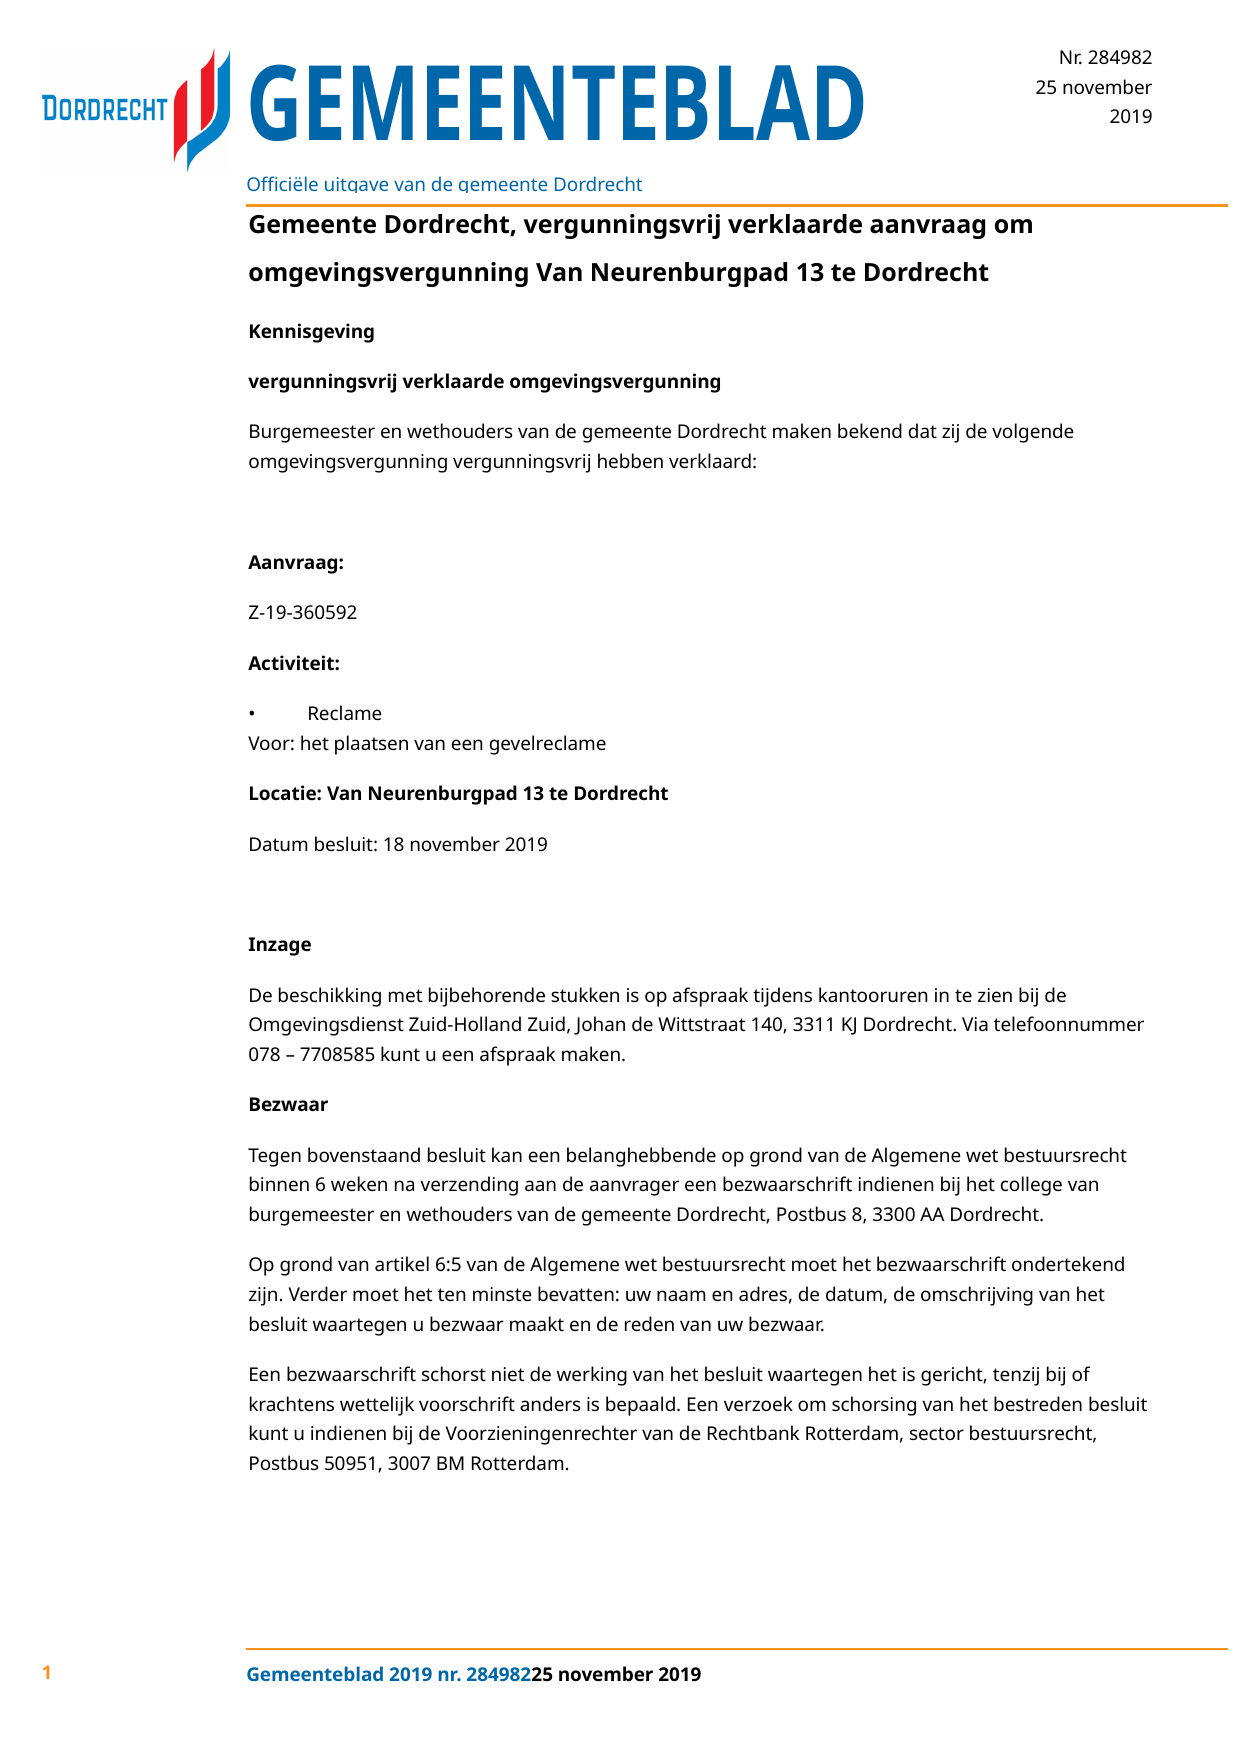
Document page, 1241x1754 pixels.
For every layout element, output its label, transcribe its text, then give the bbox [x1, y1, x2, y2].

text Inzage [248, 932, 1152, 957]
text Locatie: Van Neurenburgpad 13 te Dordrecht [248, 780, 1152, 806]
list Reclame [248, 700, 1152, 726]
text Datum besluit: 18 november 2019 [248, 831, 1152, 857]
text Z-19-360592 [248, 599, 1152, 625]
text Voor: het plaatsen van een gevelreclame [248, 730, 1152, 756]
text Een bezwaarschrift schorst niet de werking van het besluit waartegen het is gericht, tenzij bij of krachtens wettelijk voorschrift anders is bepaald. Een verzoek om schorsing van het bestreden besluit kunt u indienen bij de Voorzieningenrechter van de Rechtbank Rotterdam, sector bestuursrecht, Postbus 50951, 3007 BM Rotterdam. [248, 1361, 1152, 1476]
text Bezwaar [248, 1092, 1152, 1117]
text Burgemeester en wethouders van de gemeente Dordrecht maken bekend dat zij de volgende omgevingsvergunning vergunningsvrij hebben verklaard: [248, 419, 1152, 474]
text Gemeente Dordrecht, vergunningsvrij verklaarde aanvraag om omgevingsvergunning Van Neurenburgpad 13 te Dordrecht [248, 207, 1152, 288]
text Activiteit: [248, 650, 1152, 676]
text De beschikking met bijbehorende stukken is op afspraak tijdens kantooruren in te zien bij de Omgevingsdienst Zuid-Holland Zuid, Johan de Wittstraat 140, 3311 KJ Dordrecht. Via telefoonnummer 078 – 7708585 kunt u een afspraak maken. [248, 982, 1152, 1067]
picture [41, 47, 231, 172]
text Aanvraag: [248, 549, 1152, 575]
text Op grond van artikel 6:5 van de Algemene wet bestuursrecht moet het bezwaarschrift ondertekend zijn. Verder moet het ten minste bevatten: uw naam en adres, de datum, de omschrijving van het besluit waartegen u bezwaar maakt en de reden van uw bezwaar. [248, 1252, 1152, 1337]
text vergunningsvrij verklaarde omgevingsvergunning [248, 368, 1152, 394]
text Kennisgeving [248, 318, 1152, 344]
text Tegen bovenstaand besluit kan een belanghebbende op grond van de Algemene wet bestuursrecht binnen 6 weken na verzending aan de aanvrager een bezwaarschrift indienen bij het college van burgemeester en wethouders van de gemeente Dordrecht, Postbus 8, 3300 AA Dordrecht. [248, 1142, 1152, 1227]
